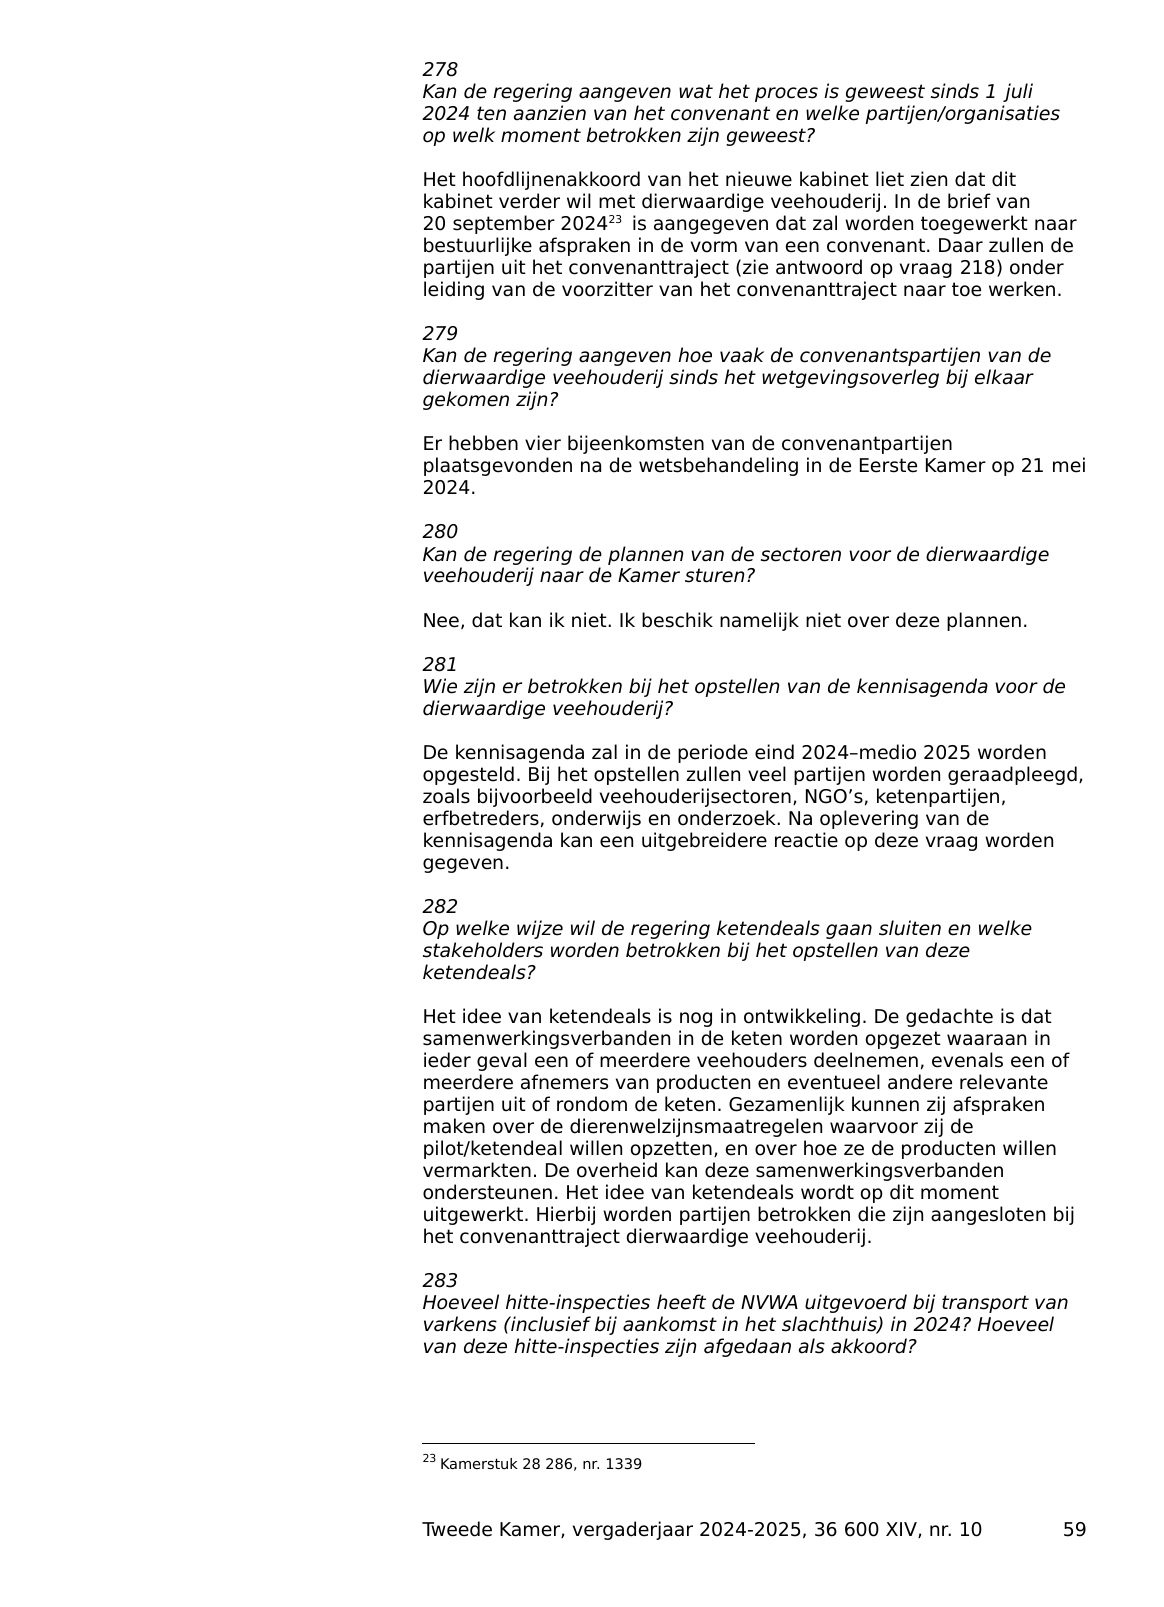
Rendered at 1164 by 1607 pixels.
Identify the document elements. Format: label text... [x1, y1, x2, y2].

text 281 [422, 654, 1087, 676]
text Kan de regering de plannen van de sectoren voor de dierwaardige veehouderij naar de Kamer sturen? [422, 543, 1087, 587]
text 278 [422, 59, 1087, 81]
text Wie zijn er betrokken bij het opstellen van de kennisagenda voor de dierwaardige veehouderij? [422, 676, 1087, 720]
text Kan de regering aangeven wat het proces is geweest sinds 1 juli 2024 ten aanzien van het convenant en welke partijen/organisaties op welk moment betrokken zijn geweest? [422, 81, 1087, 147]
text 280 [422, 521, 1087, 543]
text Kamerstuk 28 286, nr. 1339 [422, 1452, 1087, 1474]
text Hoeveel hitte-inspecties heeft de NVWA uitgevoerd bij transport van varkens (inclusief bij aankomst in het slachthuis) in 2024? Hoeveel van deze hitte-inspecties zijn afgedaan als akkoord? [422, 1292, 1087, 1358]
text Het hoofdlijnenakkoord van het nieuwe kabinet liet zien dat dit kabinet verder wil met dierwaardige veehouderij. In de brief van 20 september 2024 is aangegeven dat zal worden toegewerkt naar bestuurlijke afspraken in de vorm van een convenant. Daar zullen de partijen uit het convenanttraject (zie antwoord op vraag 218) onder leiding van de voorzitter van het convenanttraject naar toe werken. [422, 169, 1087, 301]
text Kan de regering aangeven hoe vaak de convenantspartijen van de dierwaardige veehouderij sinds het wetgevingsoverleg bij elkaar gekomen zijn? [422, 345, 1087, 411]
text 283 [422, 1270, 1087, 1292]
text Het idee van ketendeals is nog in ontwikkeling. De gedachte is dat samenwerkingsverbanden in de keten worden opgezet waaraan in ieder geval een of meerdere veehouders deelnemen, evenals een of meerdere afnemers van producten en eventueel andere relevante partijen uit of rondom de keten. Gezamenlijk kunnen zij afspraken maken over de dierenwelzijnsmaatregelen waarvoor zij de pilot/ketendeal willen opzetten, en over hoe ze de producten willen vermarkten. De overheid kan deze samenwerkingsverbanden ondersteunen. Het idee van ketendeals wordt op dit moment uitgewerkt. Hierbij worden partijen betrokken die zijn aangesloten bij het convenanttraject dierwaardige veehouderij. [422, 1006, 1087, 1248]
text Er hebben vier bijeenkomsten van de convenantpartijen plaatsgevonden na de wetsbehandeling in de Eerste Kamer op 21 mei 2024. [422, 433, 1087, 499]
text Op welke wijze wil de regering ketendeals gaan sluiten en welke stakeholders worden betrokken bij het opstellen van deze ketendeals? [422, 918, 1087, 984]
text 282 [422, 896, 1087, 918]
text Nee, dat kan ik niet. Ik beschik namelijk niet over deze plannen. [422, 609, 1087, 632]
text 279 [422, 323, 1087, 345]
text De kennisagenda zal in de periode eind 2024–medio 2025 worden opgesteld. Bij het opstellen zullen veel partijen worden geraadpleegd, zoals bijvoorbeeld veehouderijsectoren, NGO’s, ketenpartijen, erfbetreders, onderwijs en onderzoek. Na oplevering van de kennisagenda kan een uitgebreidere reactie op deze vraag worden gegeven. [422, 742, 1087, 874]
